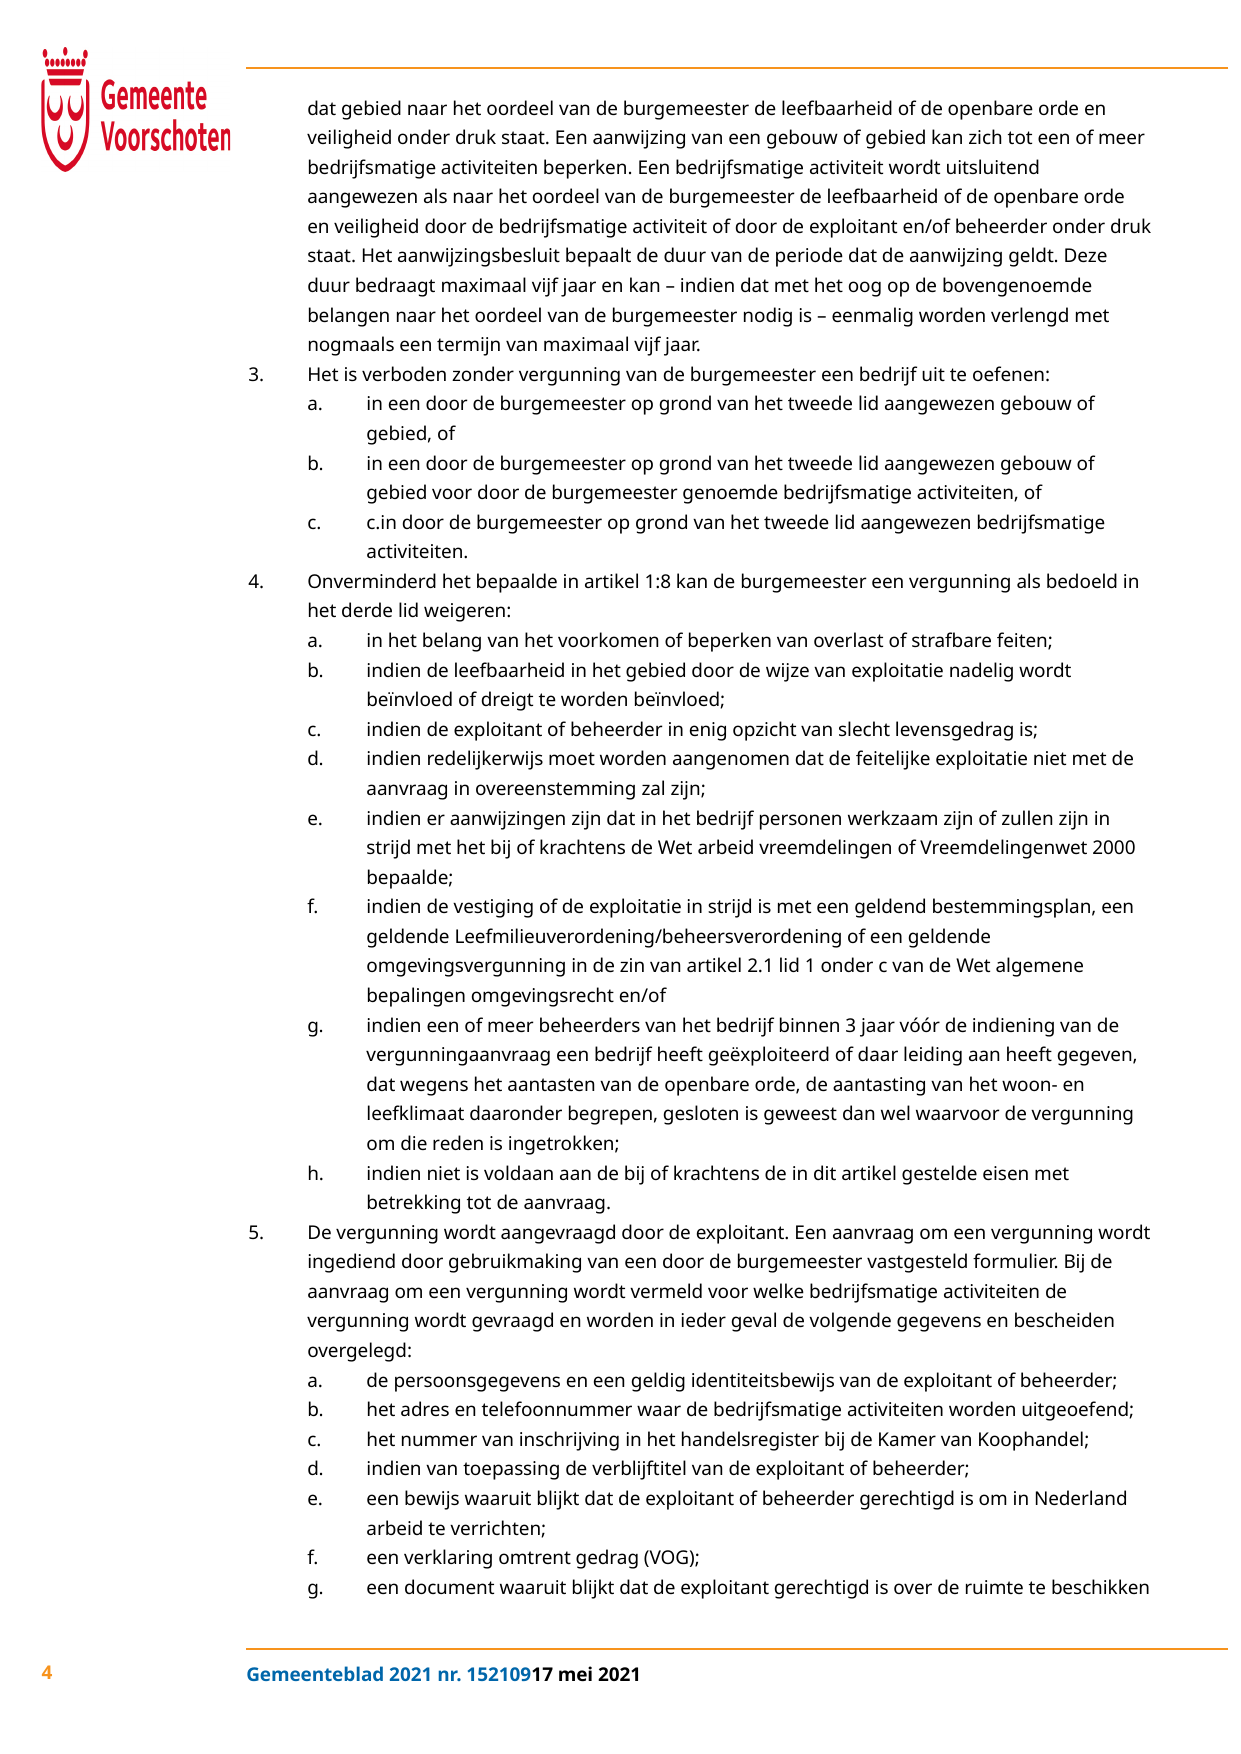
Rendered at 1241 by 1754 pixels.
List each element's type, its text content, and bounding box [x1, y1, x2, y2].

list indien niet is voldaan aan de bij of krachtens de in dit artikel gestelde eisen met betrekking tot de aanvraag. [307, 1160, 1152, 1215]
list indien redelijkerwijs moet worden aangenomen dat de feitelijke exploitatie niet met de aanvraag in overeenstemming zal zijn; [307, 746, 1152, 801]
list in het belang van het voorkomen of beperken van overlast of strafbare feiten; [307, 627, 1152, 653]
list het nummer van inschrijving in het handelsregister bij de Kamer van Koophandel; [307, 1426, 1152, 1452]
list een bewijs waaruit blijkt dat de exploitant of beheerder gerechtigd is om in Nederland arbeid te verrichten; [307, 1485, 1152, 1541]
list De vergunning wordt aangevraagd door de exploitant. Een aanvraag om een vergunning wordt ingediend door gebruikmaking van een door de burgemeester vastgesteld formulier. Bij de aanvraag om een vergunning wordt vermeld voor welke bedrijfsmatige activiteiten de vergunning wordt gevraagd en worden in ieder geval de volgende gegevens en bescheiden overgelegd: [248, 1219, 1152, 1363]
list dat gebied naar het oordeel van de burgemeester de leefbaarheid of de openbare orde en veiligheid onder druk staat. Een aanwijzing van een gebouw of gebied kan zich tot een of meer bedrijfsmatige activiteiten beperken. Een bedrijfsmatige activiteit wordt uitsluitend aangewezen als naar het oordeel van de burgemeester de leefbaarheid of de openbare orde en veiligheid door de bedrijfsmatige activiteit of door de exploitant en/of beheerder onder druk staat. Het aanwijzingsbesluit bepaalt de duur van de periode dat de aanwijzing geldt. Deze duur bedraagt maximaal vijf jaar en kan – indien dat met het oog op de bovengenoemde belangen naar het oordeel van de burgemeester nodig is – eenmalig worden verlengd met nogmaals een termijn van maximaal vijf jaar. [248, 95, 1152, 357]
list indien van toepassing de verblijftitel van de exploitant of beheerder; [307, 1456, 1152, 1481]
list een document waaruit blijkt dat de exploitant gerechtigd is over de ruimte te beschikken [307, 1574, 1152, 1600]
list indien de leefbaarheid in het gebied door de wijze van exploitatie nadelig wordt beïnvloed of dreigt te worden beïnvloed; [307, 657, 1152, 712]
picture [41, 47, 231, 172]
list in een door de burgemeester op grond van het tweede lid aangewezen gebouw of gebied, of [307, 391, 1152, 446]
list Het is verboden zonder vergunning van de burgemeester een bedrijf uit te oefenen: [248, 361, 1152, 387]
list indien een of meer beheerders van het bedrijf binnen 3 jaar vóór de indiening van de vergunningaanvraag een bedrijf heeft geëxploiteerd of daar leiding aan heeft gegeven, dat wegens het aantasten van de openbare orde, de aantasting van het woon- en leefklimaat daaronder begrepen, gesloten is geweest dan wel waarvoor de vergunning om die reden is ingetrokken; [307, 1012, 1152, 1156]
list Onverminderd het bepaalde in artikel 1:8 kan de burgemeester een vergunning als bedoeld in het derde lid weigeren: [248, 568, 1152, 623]
list indien de exploitant of beheerder in enig opzicht van slecht levensgedrag is; [307, 716, 1152, 742]
list de persoonsgegevens en een geldig identiteitsbewijs van de exploitant of beheerder; [307, 1367, 1152, 1393]
list het adres en telefoonnummer waar de bedrijfsmatige activiteiten worden uitgeoefend; [307, 1396, 1152, 1422]
list een verklaring omtrent gedrag (VOG); [307, 1544, 1152, 1570]
list c.in door de burgemeester op grond van het tweede lid aangewezen bedrijfsmatige activiteiten. [307, 509, 1152, 564]
list indien de vestiging of de exploitatie in strijd is met een geldend bestemmingsplan, een geldende Leefmilieuverordening/beheersverordening of een geldende omgevingsvergunning in de zin van artikel 2.1 lid 1 onder c van de Wet algemene bepalingen omgevingsrecht en/of [307, 893, 1152, 1008]
list indien er aanwijzingen zijn dat in het bedrijf personen werkzaam zijn of zullen zijn in strijd met het bij of krachtens de Wet arbeid vreemdelingen of Vreemdelingenwet 2000 bepaalde; [307, 805, 1152, 890]
list in een door de burgemeester op grond van het tweede lid aangewezen gebouw of gebied voor door de burgemeester genoemde bedrijfsmatige activiteiten, of [307, 450, 1152, 505]
